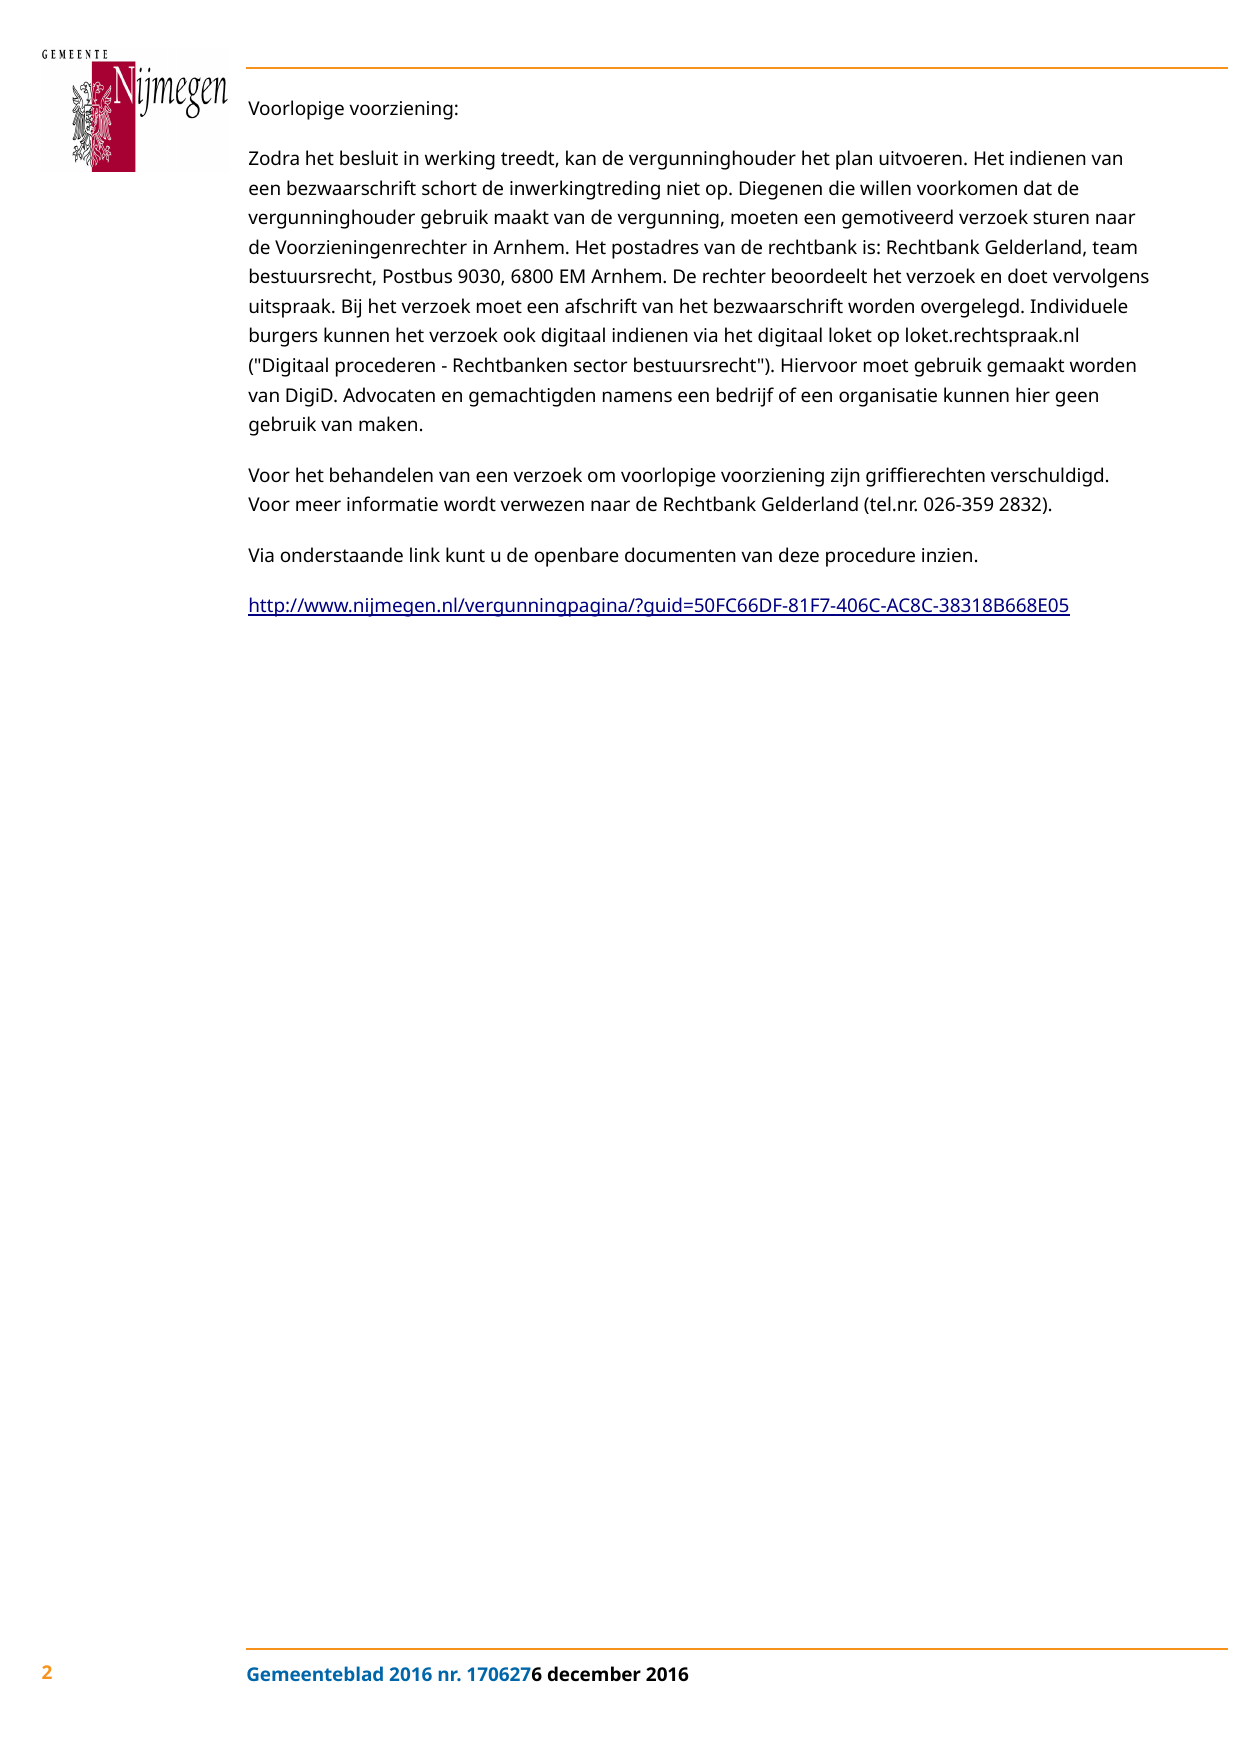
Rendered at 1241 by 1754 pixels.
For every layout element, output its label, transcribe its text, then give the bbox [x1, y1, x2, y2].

text Voorlopige voorziening: [248, 95, 1152, 121]
picture [41, 47, 231, 172]
text Zodra het besluit in werking treedt, kan de vergunninghouder het plan uitvoeren. Het indienen van een bezwaarschrift schort de inwerkingtreding niet op. Diegenen die willen voorkomen dat de vergunninghouder gebruik maakt van de vergunning, moeten een gemotiveerd verzoek sturen naar de Voorzieningenrechter in Arnhem. Het postadres van de rechtbank is: Rechtbank Gelderland, team bestuursrecht, Postbus 9030, 6800 EM Arnhem. De rechter beoordeelt het verzoek en doet vervolgens uitspraak. Bij het verzoek moet een afschrift van het bezwaarschrift worden overgelegd. Individuele burgers kunnen het verzoek ook digitaal indienen via het digitaal loket op loket.rechtspraak.nl ("Digitaal procederen - Rechtbanken sector bestuursrecht"). Hiervoor moet gebruik gemaakt worden van DigiD. Advocaten en gemachtigden namens een bedrijf of een organisatie kunnen hier geen gebruik van maken. [248, 145, 1152, 437]
text Voor het behandelen van een verzoek om voorlopige voorziening zijn griffierechten verschuldigd. Voor meer informatie wordt verwezen naar de Rechtbank Gelderland (tel.nr. 026-359 2832). [248, 462, 1152, 517]
text Via onderstaande link kunt u de openbare documenten van deze procedure inzien. [248, 542, 1152, 568]
text http://www.nijmegen.nl/vergunningpagina/?guid=50FC66DF-81F7-406C-AC8C-38318B668E05 [248, 592, 1152, 618]
